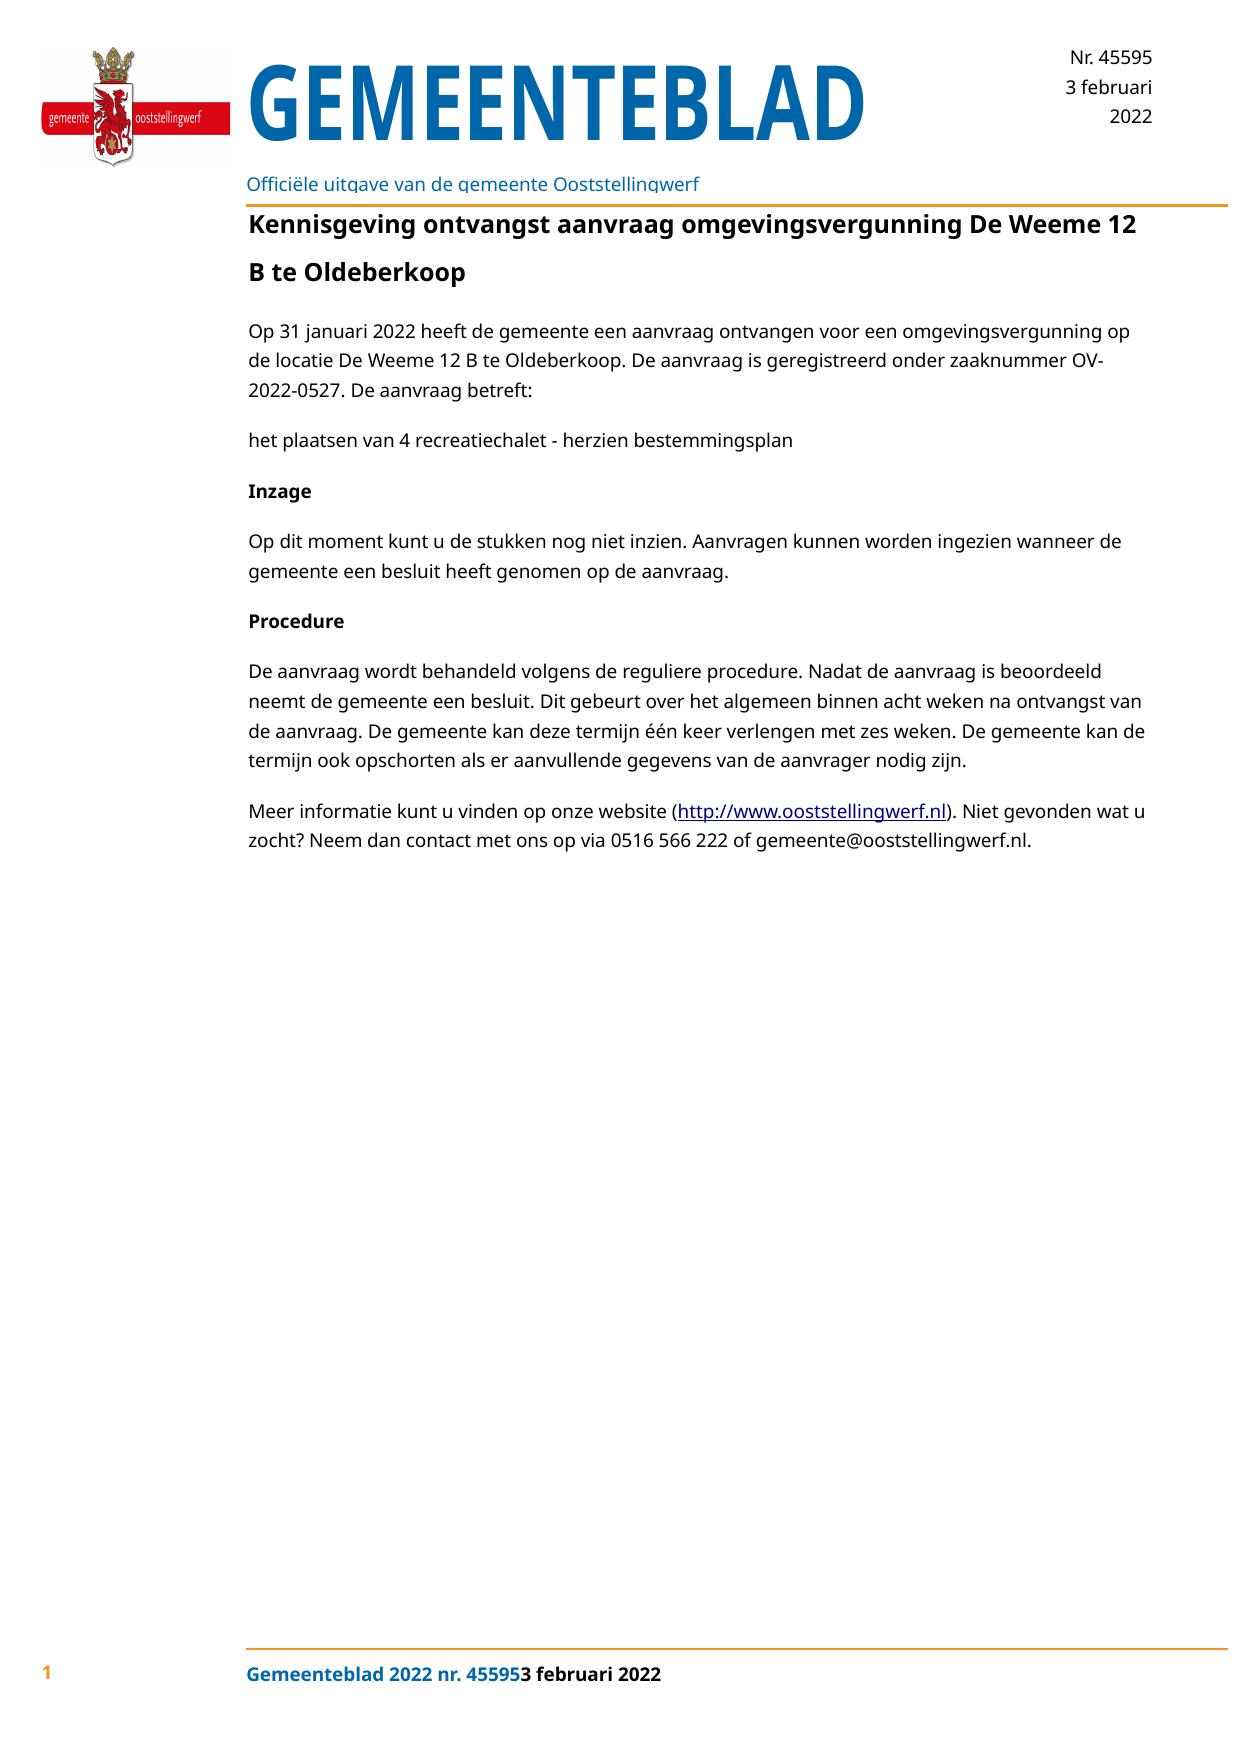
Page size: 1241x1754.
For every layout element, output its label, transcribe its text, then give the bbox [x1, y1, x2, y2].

text Meer informatie kunt u vinden op onze website (http://www.ooststellingwerf.nl). Niet gevonden wat u zocht? Neem dan contact met ons op via 0516 566 222 of gemeente@ooststellingwerf.nl. [248, 798, 1152, 853]
text het plaatsen van 4 recreatiechalet - herzien bestemmingsplan [248, 427, 1152, 453]
picture [41, 47, 231, 172]
text De aanvraag wordt behandeld volgens de reguliere procedure. Nadat de aanvraag is beoordeeld neemt de gemeente een besluit. Dit gebeurt over het algemeen binnen acht weken na ontvangst van de aanvraag. De gemeente kan deze termijn één keer verlengen met zes weken. De gemeente kan de termijn ook opschorten als er aanvullende gegevens van de aanvrager nodig zijn. [248, 659, 1152, 773]
text Procedure [248, 608, 1152, 634]
text Kennisgeving ontvangst aanvraag omgevingsvergunning De Weeme 12 B te Oldeberkoop [248, 207, 1152, 288]
text Op dit moment kunt u de stukken nog niet inzien. Aanvragen kunnen worden ingezien wanneer de gemeente een besluit heeft genomen op de aanvraag. [248, 528, 1152, 584]
text Op 31 januari 2022 heeft de gemeente een aanvraag ontvangen voor een omgevingsvergunning op de locatie De Weeme 12 B te Oldeberkoop. De aanvraag is geregistreerd onder zaaknummer OV-2022-0527. De aanvraag betreft: [248, 318, 1152, 403]
text Inzage [248, 478, 1152, 504]
